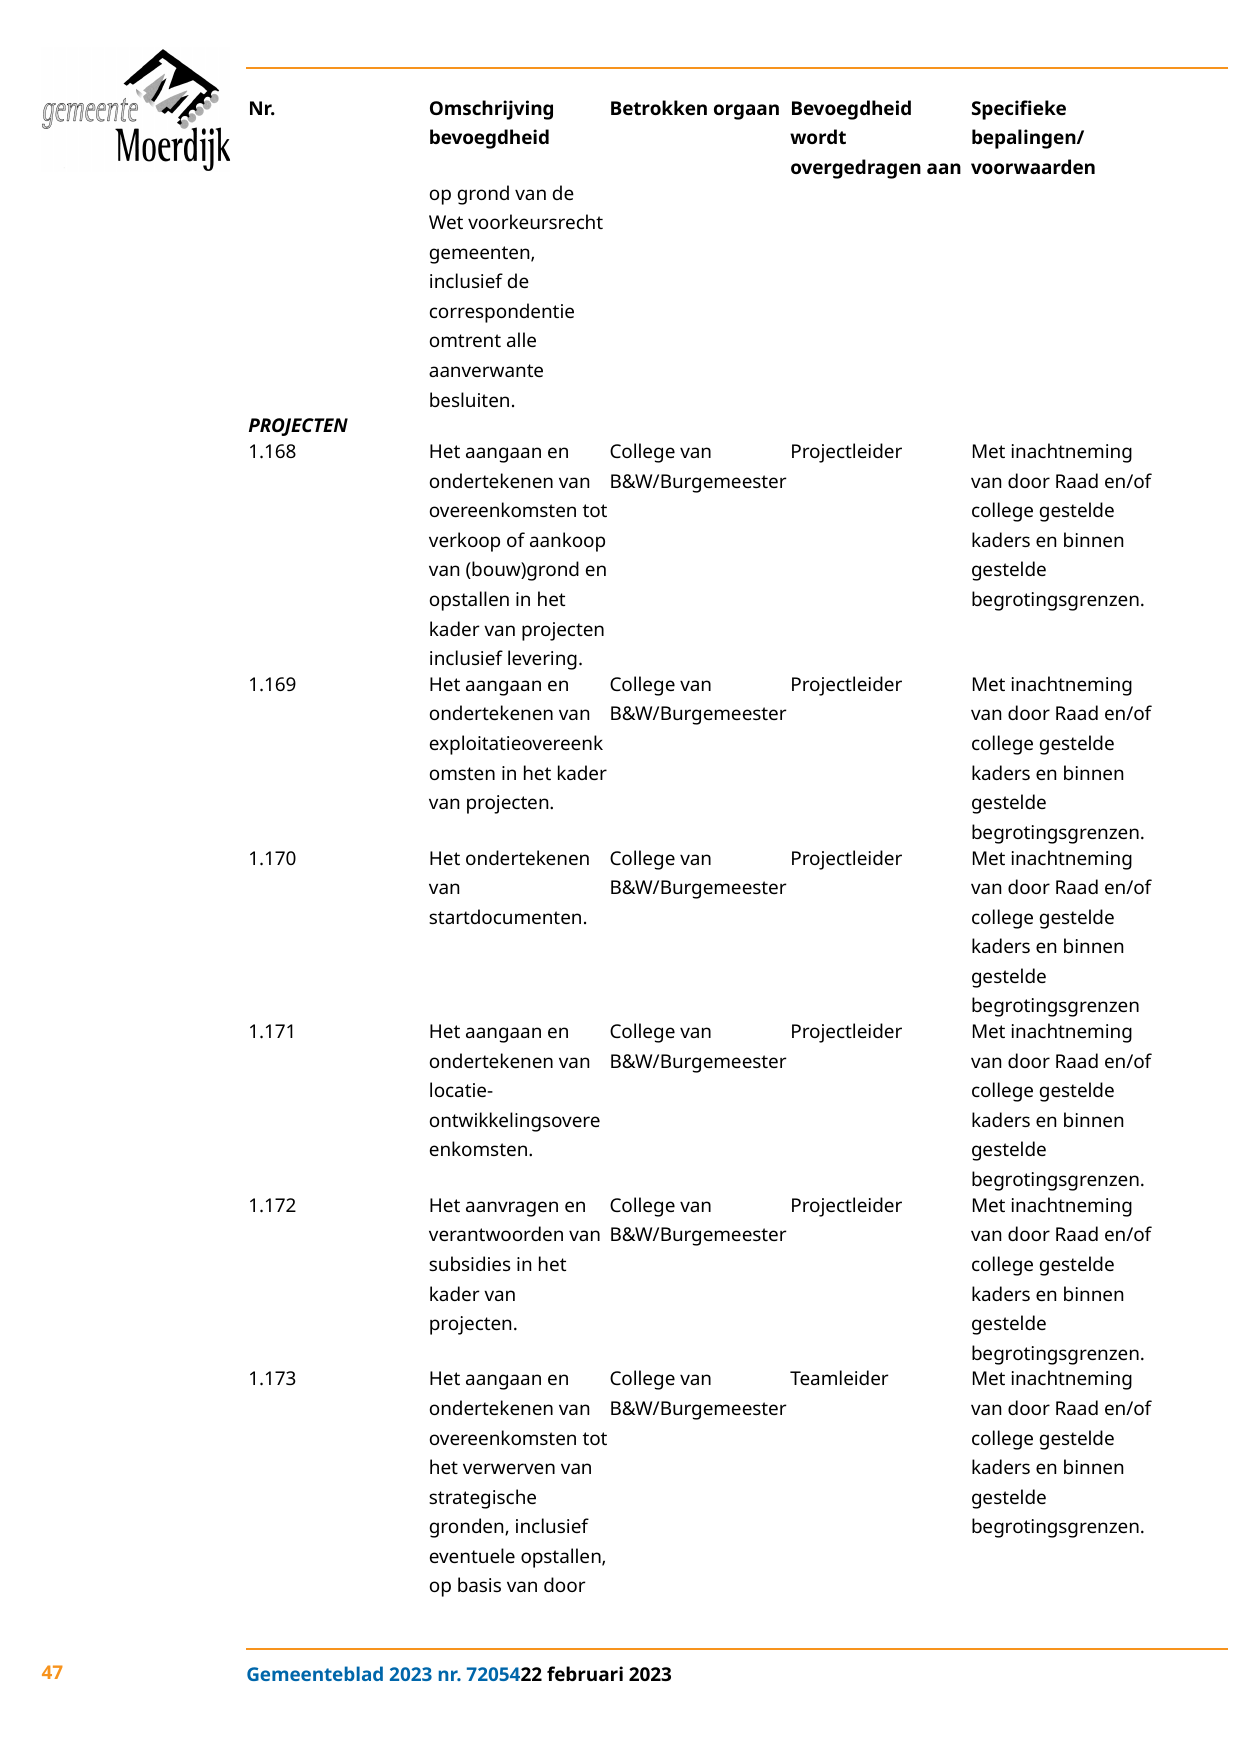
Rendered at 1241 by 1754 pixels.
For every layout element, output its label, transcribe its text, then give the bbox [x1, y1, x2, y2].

table_cell 1.172 [248, 1192, 429, 1366]
table_cell Het aanvragen en verantwoorden van subsidies in het kader van projecten. [429, 1192, 609, 1366]
table_cell Met inachtneming van door Raad en/of college gestelde kaders en binnen gestelde begrotingsgrenzen. [971, 1366, 1152, 1598]
table_cell [790, 180, 971, 412]
table_cell Met inachtneming van door Raad en/of college gestelde kaders en binnen gestelde begrotingsgrenzen. [971, 1192, 1152, 1366]
table_cell College van B&W/Burgemeester [609, 1192, 790, 1366]
table_cell Projectleider [790, 1018, 971, 1192]
table_header Omschrijving bevoegdheid [429, 95, 609, 180]
table_cell College van B&W/Burgemeester [609, 845, 790, 1018]
table_cell 1.173 [248, 1366, 429, 1598]
table_cell op grond van de Wet voorkeursrecht gemeenten, inclusief de correspondentie omtrent alle aanverwante besluiten. [429, 180, 609, 412]
table_cell Het aangaan en ondertekenen van overeenkomsten tot het verwerven van strategische gronden, inclusief eventuele opstallen, op basis van door [429, 1366, 609, 1598]
table_cell [971, 180, 1152, 412]
table_cell College van B&W/Burgemeester [609, 1366, 790, 1598]
table_header Betrokken orgaan [609, 95, 790, 180]
table_cell 1.169 [248, 671, 429, 845]
table_cell Projectleider [790, 845, 971, 1018]
table_cell PROJECTEN [248, 413, 1152, 438]
table_cell Projectleider [790, 438, 971, 671]
table_header Specifieke bepalingen/ voorwaarden [971, 95, 1152, 180]
table_cell 1.171 [248, 1018, 429, 1192]
table_cell Met inachtneming van door Raad en/of college gestelde kaders en binnen gestelde begrotingsgrenzen. [971, 671, 1152, 845]
table_cell College van B&W/Burgemeester [609, 438, 790, 671]
table_cell Met inachtneming van door Raad en/of college gestelde kaders en binnen gestelde begrotingsgrenzen. [971, 438, 1152, 671]
table_cell Het ondertekenen van startdocumenten. [429, 845, 609, 1018]
table_cell Het aangaan en ondertekenen van overeenkomsten tot verkoop of aankoop van (bouw)grond en opstallen in het kader van projecten inclusief levering. [429, 438, 609, 671]
table_cell [248, 180, 429, 412]
table_cell Projectleider [790, 671, 971, 845]
table_cell Het aangaan en ondertekenen van locatie-ontwikkelingsovereenkomsten. [429, 1018, 609, 1192]
table_cell Met inachtneming van door Raad en/of college gestelde kaders en binnen gestelde begrotingsgrenzen [971, 845, 1152, 1018]
table_cell Teamleider [790, 1366, 971, 1598]
table_cell 1.170 [248, 845, 429, 1018]
table_cell Projectleider [790, 1192, 971, 1366]
table_cell Het aangaan en ondertekenen van exploitatieovereenkomsten in het kader van projecten. [429, 671, 609, 845]
table_cell 1.168 [248, 438, 429, 671]
table_cell College van B&W/Burgemeester [609, 671, 790, 845]
table_cell [609, 180, 790, 412]
table_header Nr. [248, 95, 429, 180]
table_cell College van B&W/Burgemeester [609, 1018, 790, 1192]
table_cell Met inachtneming van door Raad en/of college gestelde kaders en binnen gestelde begrotingsgrenzen. [971, 1018, 1152, 1192]
table_header Bevoegdheid wordt overgedragen aan [790, 95, 971, 180]
picture [41, 47, 231, 172]
